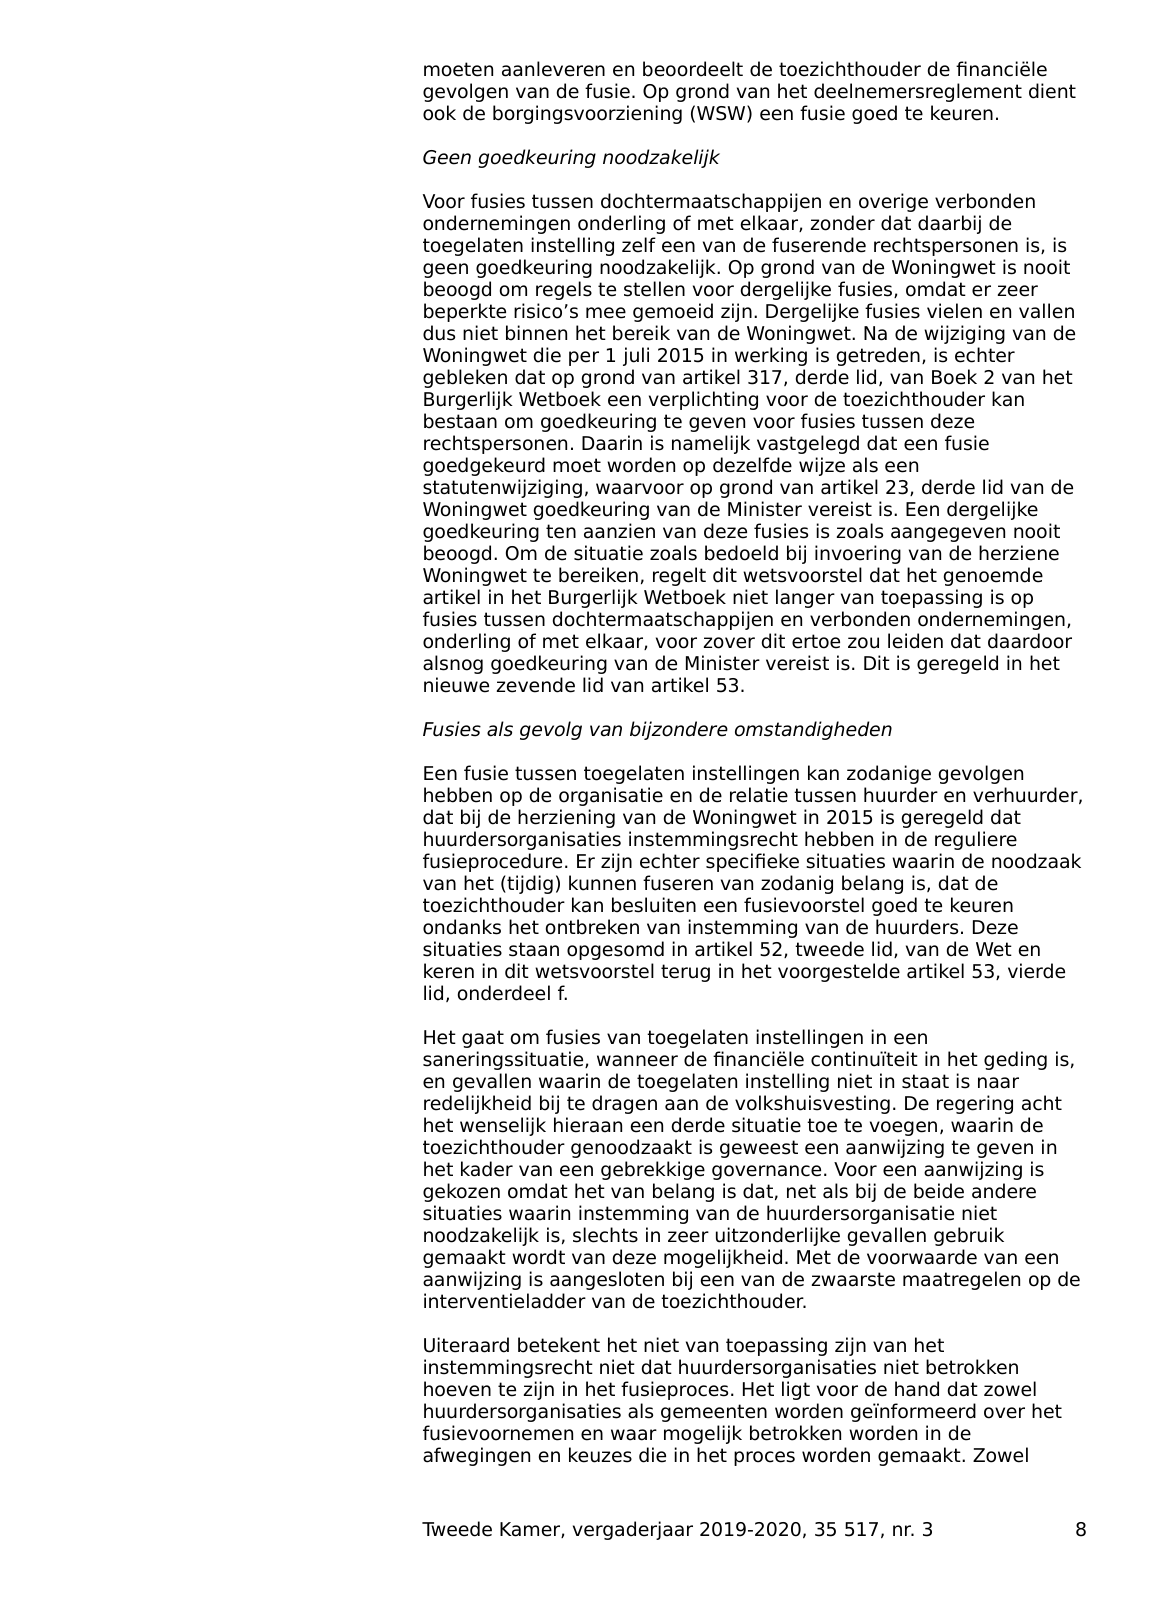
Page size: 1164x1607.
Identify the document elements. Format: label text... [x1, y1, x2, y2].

subtitle Geen goedkeuring noodzakelijk [422, 147, 1087, 169]
subtitle Fusies als gevolg van bijzondere omstandigheden [422, 719, 1087, 741]
text Uiteraard betekent het niet van toepassing zijn van het instemmingsrecht niet dat huurdersorganisaties niet betrokken hoeven te zijn in het fusieproces. Het ligt voor de hand dat zowel huurdersorganisaties als gemeenten worden geïnformeerd over het fusievoornemen en waar mogelijk betrokken worden in de afwegingen en keuzes die in het proces worden gemaakt. Zowel [422, 1335, 1087, 1467]
text Een fusie tussen toegelaten instellingen kan zodanige gevolgen hebben op de organisatie en de relatie tussen huurder en verhuurder, dat bij de herziening van de Woningwet in 2015 is geregeld dat huurdersorganisaties instemmingsrecht hebben in de reguliere fusieprocedure. Er zijn echter specifieke situaties waarin de noodzaak van het (tijdig) kunnen fuseren van zodanig belang is, dat de toezichthouder kan besluiten een fusievoorstel goed te keuren ondanks het ontbreken van instemming van de huurders. Deze situaties staan opgesomd in artikel 52, tweede lid, van de Wet en keren in dit wetsvoorstel terug in het voorgestelde artikel 53, vierde lid, onderdeel f. [422, 763, 1087, 1005]
text Voor fusies tussen dochtermaatschappijen en overige verbonden ondernemingen onderling of met elkaar, zonder dat daarbij de toegelaten instelling zelf een van de fuserende rechtspersonen is, is geen goedkeuring noodzakelijk. Op grond van de Woningwet is nooit beoogd om regels te stellen voor dergelijke fusies, omdat er zeer beperkte risico’s mee gemoeid zijn. Dergelijke fusies vielen en vallen dus niet binnen het bereik van de Woningwet. Na de wijziging van de Woningwet die per 1 juli 2015 in werking is getreden, is echter gebleken dat op grond van artikel 317, derde lid, van Boek 2 van het Burgerlijk Wetboek een verplichting voor de toezichthouder kan bestaan om goedkeuring te geven voor fusies tussen deze rechtspersonen. Daarin is namelijk vastgelegd dat een fusie goedgekeurd moet worden op dezelfde wijze als een statutenwijziging, waarvoor op grond van artikel 23, derde lid van de Woningwet goedkeuring van de Minister vereist is. Een dergelijke goedkeuring ten aanzien van deze fusies is zoals aangegeven nooit beoogd. Om de situatie zoals bedoeld bij invoering van de herziene Woningwet te bereiken, regelt dit wetsvoorstel dat het genoemde artikel in het Burgerlijk Wetboek niet langer van toepassing is op fusies tussen dochtermaatschappijen en verbonden ondernemingen, onderling of met elkaar, voor zover dit ertoe zou leiden dat daardoor alsnog goedkeuring van de Minister vereist is. Dit is geregeld in het nieuwe zevende lid van artikel 53. [422, 191, 1087, 697]
text moeten aanleveren en beoordeelt de toezichthouder de financiële gevolgen van de fusie. Op grond van het deelnemersreglement dient ook de borgingsvoorziening (WSW) een fusie goed te keuren. [422, 59, 1087, 125]
text Het gaat om fusies van toegelaten instellingen in een saneringssituatie, wanneer de financiële continuïteit in het geding is, en gevallen waarin de toegelaten instelling niet in staat is naar redelijkheid bij te dragen aan de volkshuisvesting. De regering acht het wenselijk hieraan een derde situatie toe te voegen, waarin de toezichthouder genoodzaakt is geweest een aanwijzing te geven in het kader van een gebrekkige governance. Voor een aanwijzing is gekozen omdat het van belang is dat, net als bij de beide andere situaties waarin instemming van de huurdersorganisatie niet noodzakelijk is, slechts in zeer uitzonderlijke gevallen gebruik gemaakt wordt van deze mogelijkheid. Met de voorwaarde van een aanwijzing is aangesloten bij een van de zwaarste maatregelen op de interventieladder van de toezichthouder. [422, 1027, 1087, 1313]
